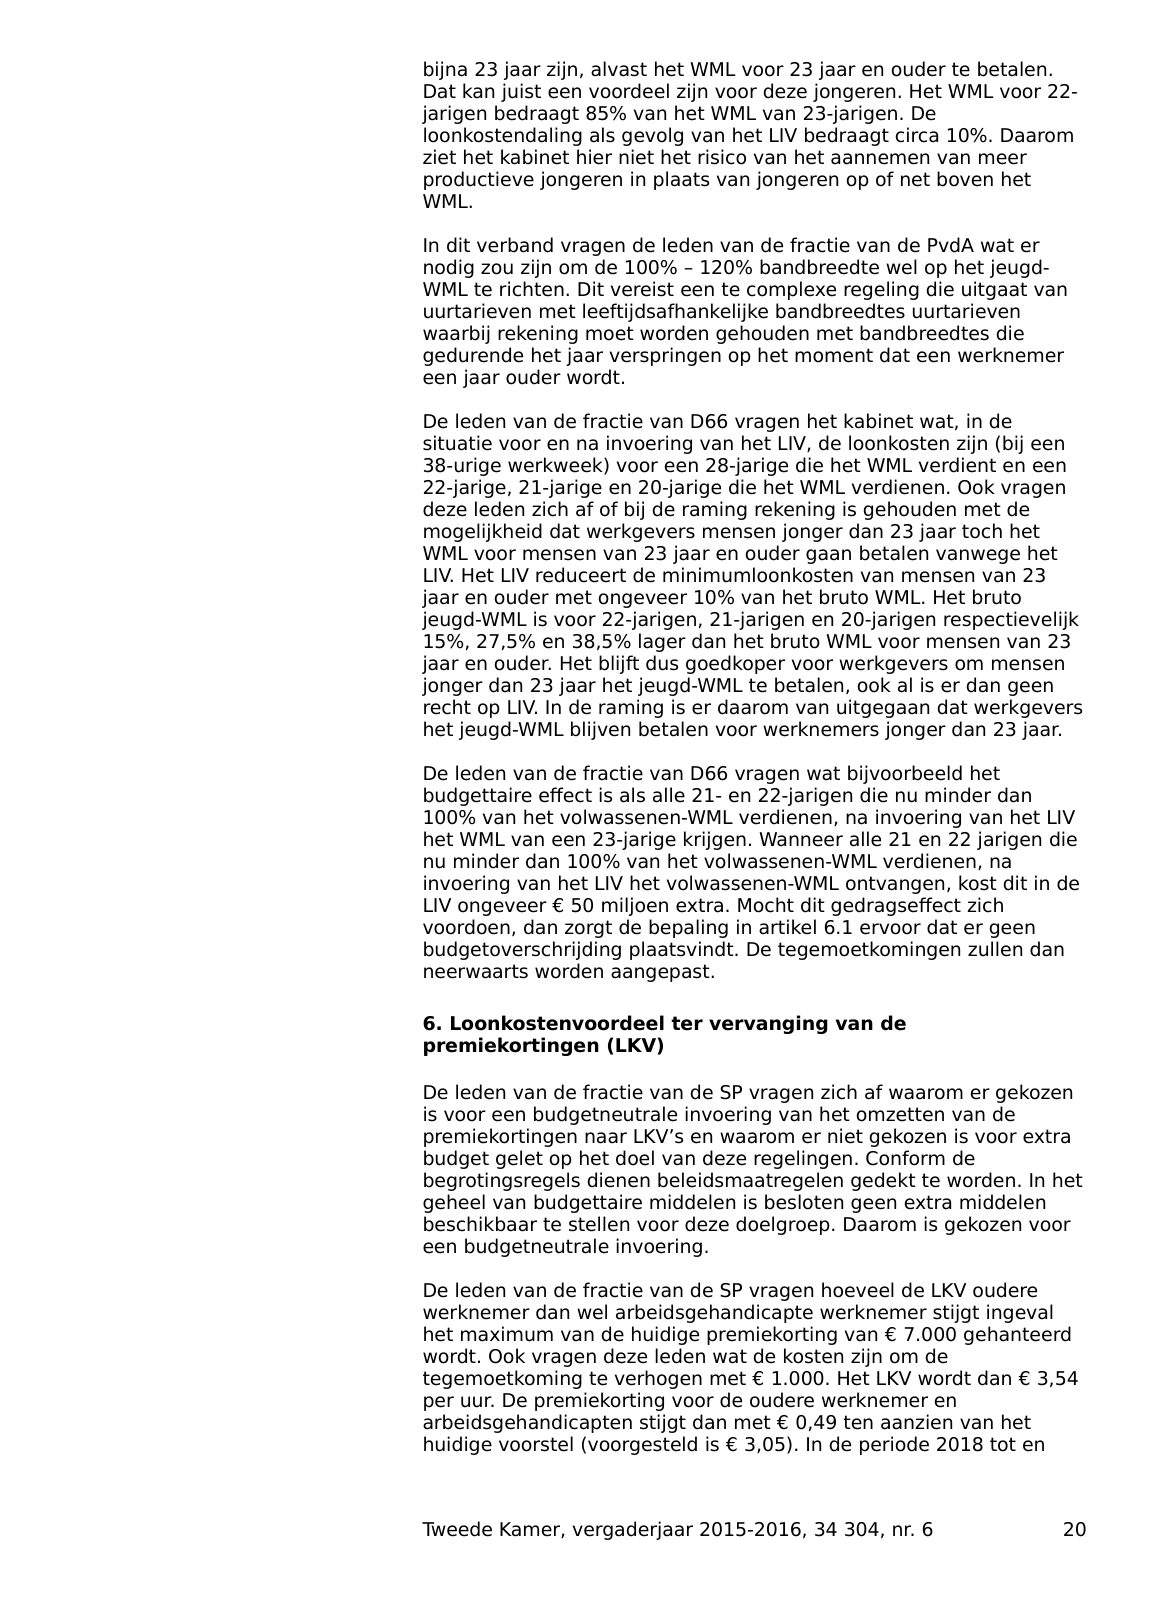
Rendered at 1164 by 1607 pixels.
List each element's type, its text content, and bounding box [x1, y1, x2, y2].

text De leden van de fractie van de SP vragen hoeveel de LKV oudere werknemer dan wel arbeidsgehandicapte werknemer stijgt ingeval het maximum van de huidige premiekorting van € 7.000 gehanteerd wordt. Ook vragen deze leden wat de kosten zijn om de tegemoetkoming te verhogen met € 1.000. Het LKV wordt dan € 3,54 per uur. De premiekorting voor de oudere werknemer en arbeidsgehandicapten stijgt dan met € 0,49 ten aanzien van het huidige voorstel (voorgesteld is € 3,05). In de periode 2018 tot en [422, 1280, 1087, 1456]
subtitle 6. Loonkostenvoordeel ter vervanging van de premiekortingen (LKV) [422, 1013, 1087, 1057]
text In dit verband vragen de leden van de fractie van de PvdA wat er nodig zou zijn om de 100% – 120% bandbreedte wel op het jeugd-WML te richten. Dit vereist een te complexe regeling die uitgaat van uurtarieven met leeftijdsafhankelijke bandbreedtes uurtarieven waarbij rekening moet worden gehouden met bandbreedtes die gedurende het jaar verspringen op het moment dat een werknemer een jaar ouder wordt. [422, 235, 1087, 389]
text bijna 23 jaar zijn, alvast het WML voor 23 jaar en ouder te betalen. Dat kan juist een voordeel zijn voor deze jongeren. Het WML voor 22-jarigen bedraagt 85% van het WML van 23-jarigen. De loonkostendaling als gevolg van het LIV bedraagt circa 10%. Daarom ziet het kabinet hier niet het risico van het aannemen van meer productieve jongeren in plaats van jongeren op of net boven het WML. [422, 59, 1087, 213]
text De leden van de fractie van D66 vragen wat bijvoorbeeld het budgettaire effect is als alle 21- en 22-jarigen die nu minder dan 100% van het volwassenen-WML verdienen, na invoering van het LIV het WML van een 23-jarige krijgen. Wanneer alle 21 en 22 jarigen die nu minder dan 100% van het volwassenen-WML verdienen, na invoering van het LIV het volwassenen-WML ontvangen, kost dit in de LIV ongeveer € 50 miljoen extra. Mocht dit gedragseffect zich voordoen, dan zorgt de bepaling in artikel 6.1 ervoor dat er geen budgetoverschrijding plaatsvindt. De tegemoetkomingen zullen dan neerwaarts worden aangepast. [422, 763, 1087, 983]
text De leden van de fractie van de SP vragen zich af waarom er gekozen is voor een budgetneutrale invoering van het omzetten van de premiekortingen naar LKV’s en waarom er niet gekozen is voor extra budget gelet op het doel van deze regelingen. Conform de begrotingsregels dienen beleidsmaatregelen gedekt te worden. In het geheel van budgettaire middelen is besloten geen extra middelen beschikbaar te stellen voor deze doelgroep. Daarom is gekozen voor een budgetneutrale invoering. [422, 1082, 1087, 1258]
text De leden van de fractie van D66 vragen het kabinet wat, in de situatie voor en na invoering van het LIV, de loonkosten zijn (bij een 38-urige werkweek) voor een 28-jarige die het WML verdient en een 22-jarige, 21-jarige en 20-jarige die het WML verdienen. Ook vragen deze leden zich af of bij de raming rekening is gehouden met de mogelijkheid dat werkgevers mensen jonger dan 23 jaar toch het WML voor mensen van 23 jaar en ouder gaan betalen vanwege het LIV. Het LIV reduceert de minimumloonkosten van mensen van 23 jaar en ouder met ongeveer 10% van het bruto WML. Het bruto jeugd-WML is voor 22-jarigen, 21-jarigen en 20-jarigen respectievelijk 15%, 27,5% en 38,5% lager dan het bruto WML voor mensen van 23 jaar en ouder. Het blijft dus goedkoper voor werkgevers om mensen jonger dan 23 jaar het jeugd-WML te betalen, ook al is er dan geen recht op LIV. In de raming is er daarom van uitgegaan dat werkgevers het jeugd-WML blijven betalen voor werknemers jonger dan 23 jaar. [422, 411, 1087, 741]
